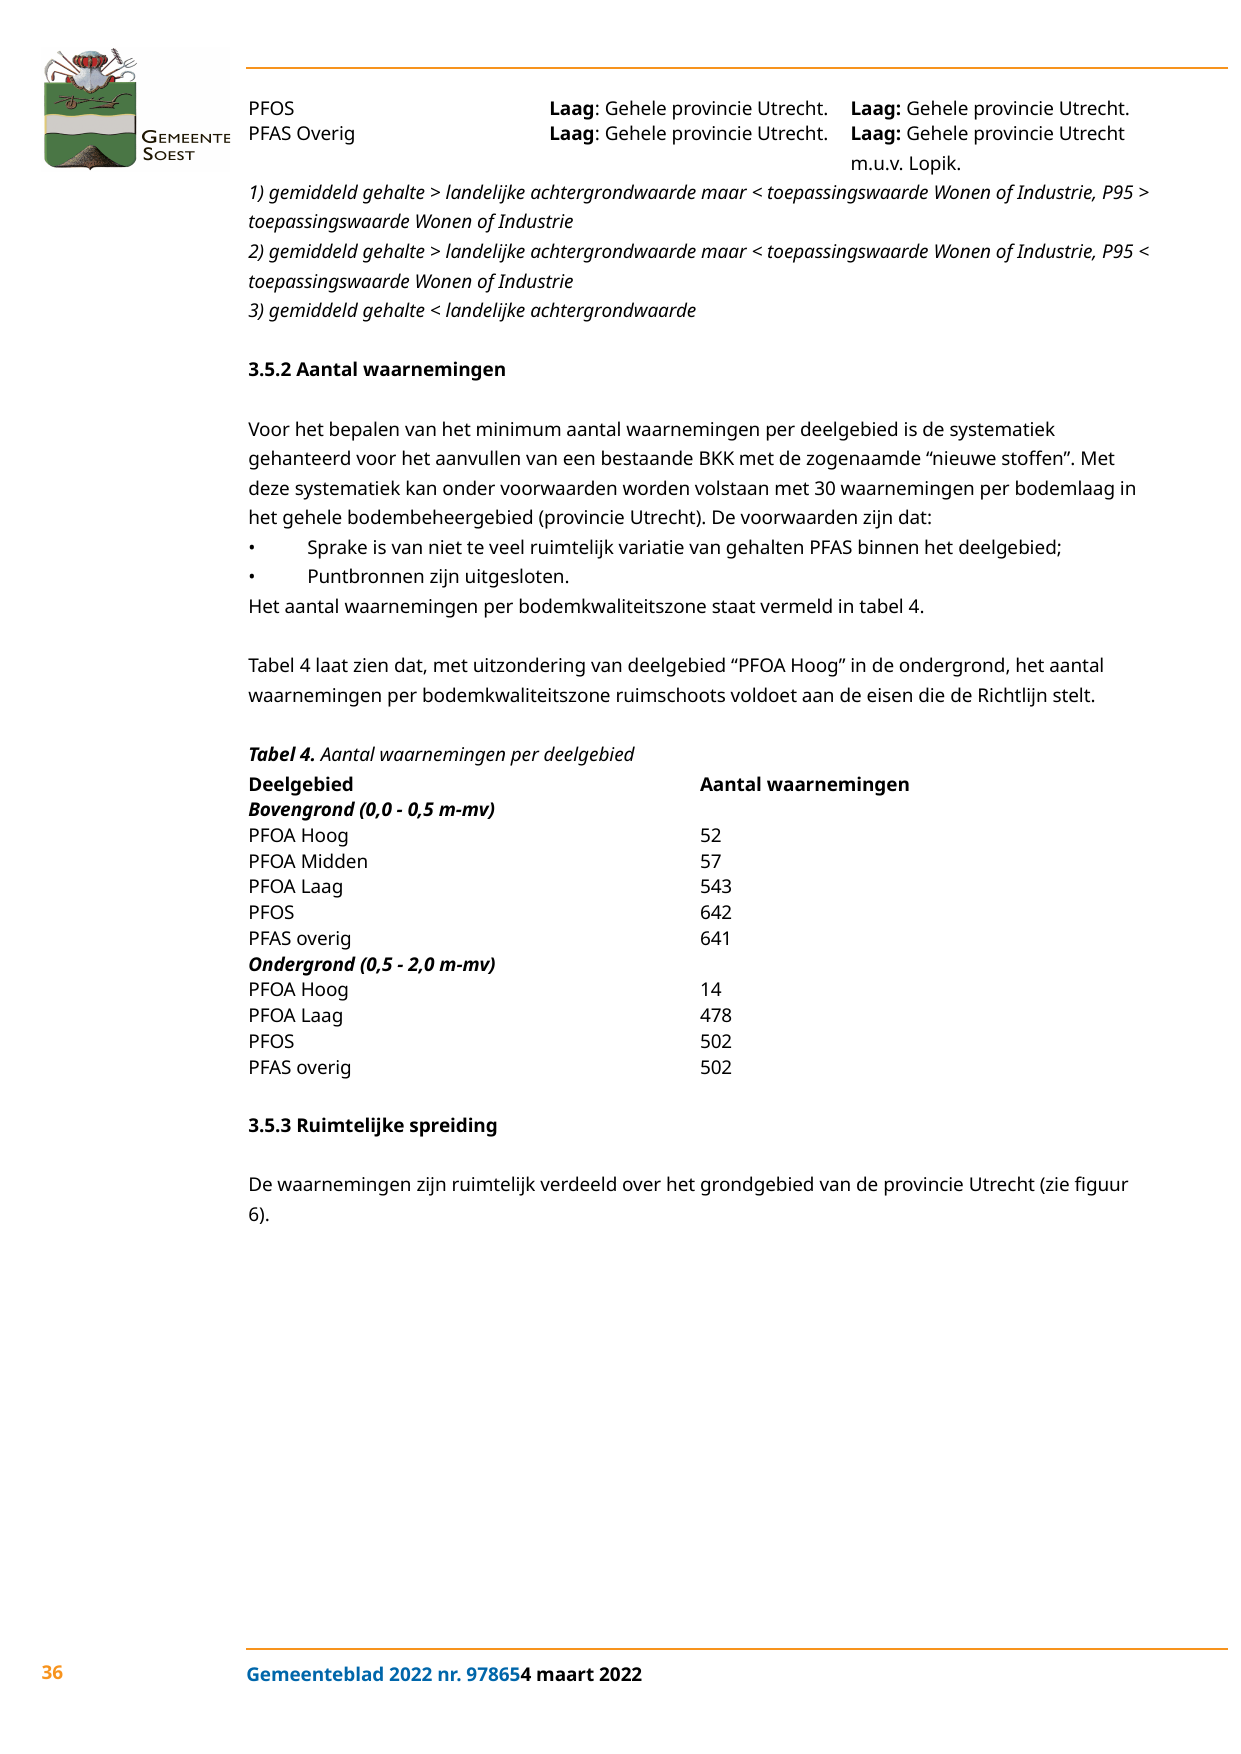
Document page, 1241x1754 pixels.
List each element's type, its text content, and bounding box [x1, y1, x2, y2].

table_cell Bovengrond (0,0 - 0,5 m-mv) [248, 797, 1152, 822]
table_cell PFOA Laag [248, 874, 700, 899]
text 3) gemiddeld gehalte < landelijke achtergrondwaarde [248, 297, 1152, 323]
table_cell Laag: Gehele provincie Utrecht. [549, 121, 850, 176]
table_cell 543 [700, 874, 1152, 899]
table_cell 642 [700, 900, 1152, 925]
table_cell 57 [700, 848, 1152, 874]
table_cell PFAS overig [248, 925, 700, 951]
table_cell PFOA Hoog [248, 977, 700, 1002]
table_cell PFOA Midden [248, 848, 700, 874]
table_cell 52 [700, 822, 1152, 848]
table_cell 502 [700, 1028, 1152, 1054]
text 1) gemiddeld gehalte > landelijke achtergrondwaarde maar < toepassingswaarde Wonen of Industrie, P95 > toepassingswaarde Wonen of Industrie [248, 179, 1152, 234]
text Tabel 4 laat zien dat, met uitzondering van deelgebied “PFOA Hoog” in de ondergrond, het aantal waarnemingen per bodemkwaliteitszone ruimschoots voldoet aan de eisen die de Richtlijn stelt. [248, 652, 1152, 708]
text Tabel 4. Aantal waarnemingen per deelgebied [248, 741, 1152, 767]
table_cell 478 [700, 1003, 1152, 1028]
table_header Deelgebied [248, 771, 700, 797]
table_cell PFOS [248, 900, 700, 925]
text De waarnemingen zijn ruimtelijk verdeeld over het grondgebied van de provincie Utrecht (zie figuur 6). [248, 1172, 1152, 1227]
table_cell Laag: Gehele provincie Utrecht m.u.v. Lopik. [850, 121, 1152, 176]
text Het aantal waarnemingen per bodemkwaliteitszone staat vermeld in tabel 4. [248, 593, 1152, 619]
table_cell Ondergrond (0,5 - 2,0 m-mv) [248, 951, 1152, 977]
table_cell Laag: Gehele provincie Utrecht. [850, 95, 1152, 121]
table_cell 502 [700, 1054, 1152, 1079]
text 3.5.2 Aantal waarnemingen [248, 357, 1152, 382]
table_cell PFOS [248, 1028, 700, 1054]
text 2) gemiddeld gehalte > landelijke achtergrondwaarde maar < toepassingswaarde Wonen of Industrie, P95 < toepassingswaarde Wonen of Industrie [248, 238, 1152, 293]
table_cell PFAS Overig [248, 121, 549, 176]
table_cell PFOA Hoog [248, 822, 700, 848]
list Puntbronnen zijn uitgesloten. [248, 564, 1152, 589]
table_cell PFOS [248, 95, 549, 121]
table_cell Laag: Gehele provincie Utrecht. [549, 95, 850, 121]
table_header Aantal waarnemingen [700, 771, 1152, 797]
table_cell PFAS overig [248, 1054, 700, 1079]
picture [41, 47, 231, 172]
text Voor het bepalen van het minimum aantal waarnemingen per deelgebied is de systematiek gehanteerd voor het aanvullen van een bestaande BKK met de zogenaamde “nieuwe stoffen”. Met deze systematiek kan onder voorwaarden worden volstaan met 30 waarnemingen per bodemlaag in het gehele bodembeheergebied (provincie Utrecht). De voorwaarden zijn dat: [248, 416, 1152, 530]
text 3.5.3 Ruimtelijke spreiding [248, 1112, 1152, 1138]
table_cell 14 [700, 977, 1152, 1002]
table_cell PFOA Laag [248, 1003, 700, 1028]
list Sprake is van niet te veel ruimtelijk variatie van gehalten PFAS binnen het deelgebied; [248, 534, 1152, 560]
table_cell 641 [700, 925, 1152, 951]
